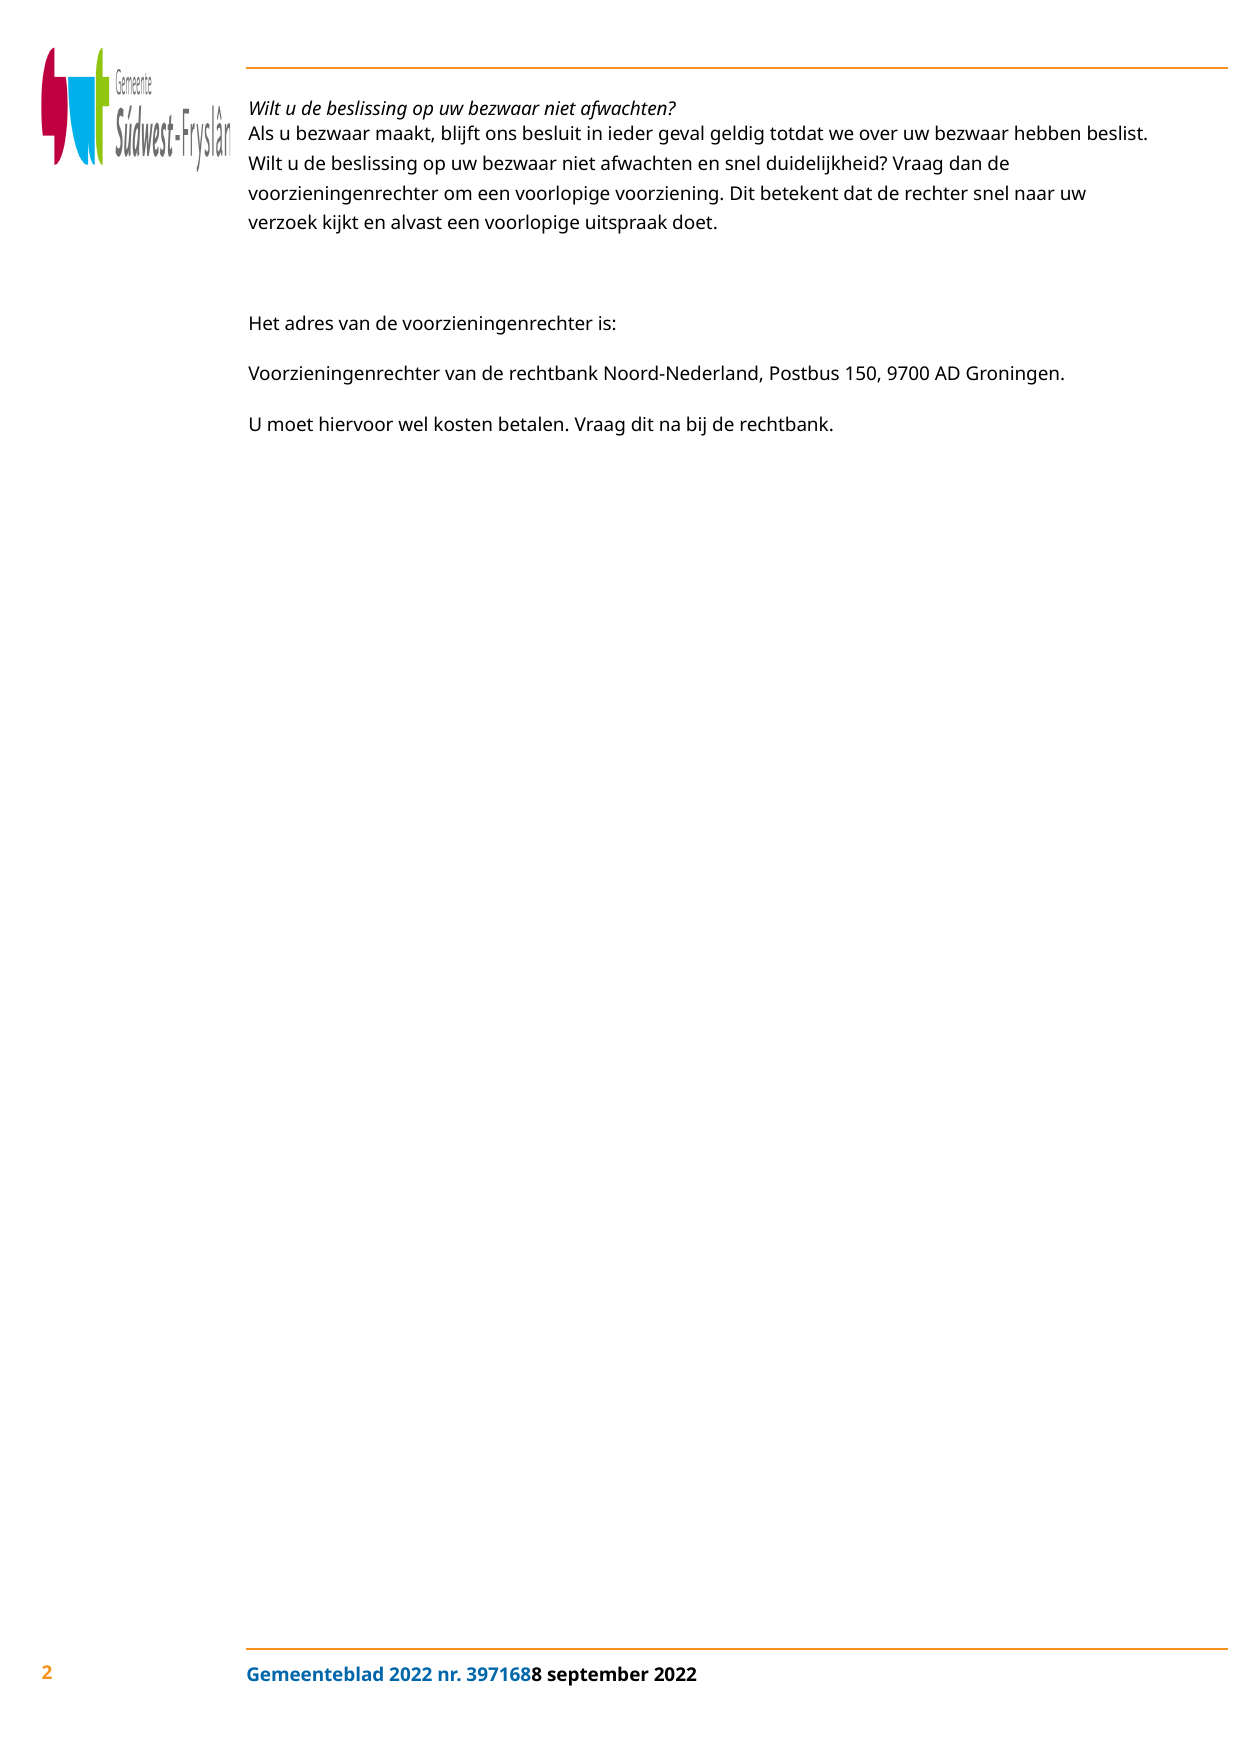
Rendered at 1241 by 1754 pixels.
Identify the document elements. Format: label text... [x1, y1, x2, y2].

text Als u bezwaar maakt, blijft ons besluit in ieder geval geldig totdat we over uw bezwaar hebben beslist. Wilt u de beslissing op uw bezwaar niet afwachten en snel duidelijkheid? Vraag dan de voorzieningenrechter om een voorlopige voorziening. Dit betekent dat de rechter snel naar uw verzoek kijkt en alvast een voorlopige uitspraak doet. [248, 121, 1152, 235]
picture [41, 47, 231, 172]
text Het adres van de voorzieningenrechter is: [248, 310, 1152, 336]
text Voorzieningenrechter van de rechtbank Noord-Nederland, Postbus 150, 9700 AD Groningen. [248, 361, 1152, 386]
text Wilt u de beslissing op uw bezwaar niet afwachten? [248, 95, 1152, 121]
text U moet hiervoor wel kosten betalen. Vraag dit na bij de rechtbank. [248, 411, 1152, 437]
